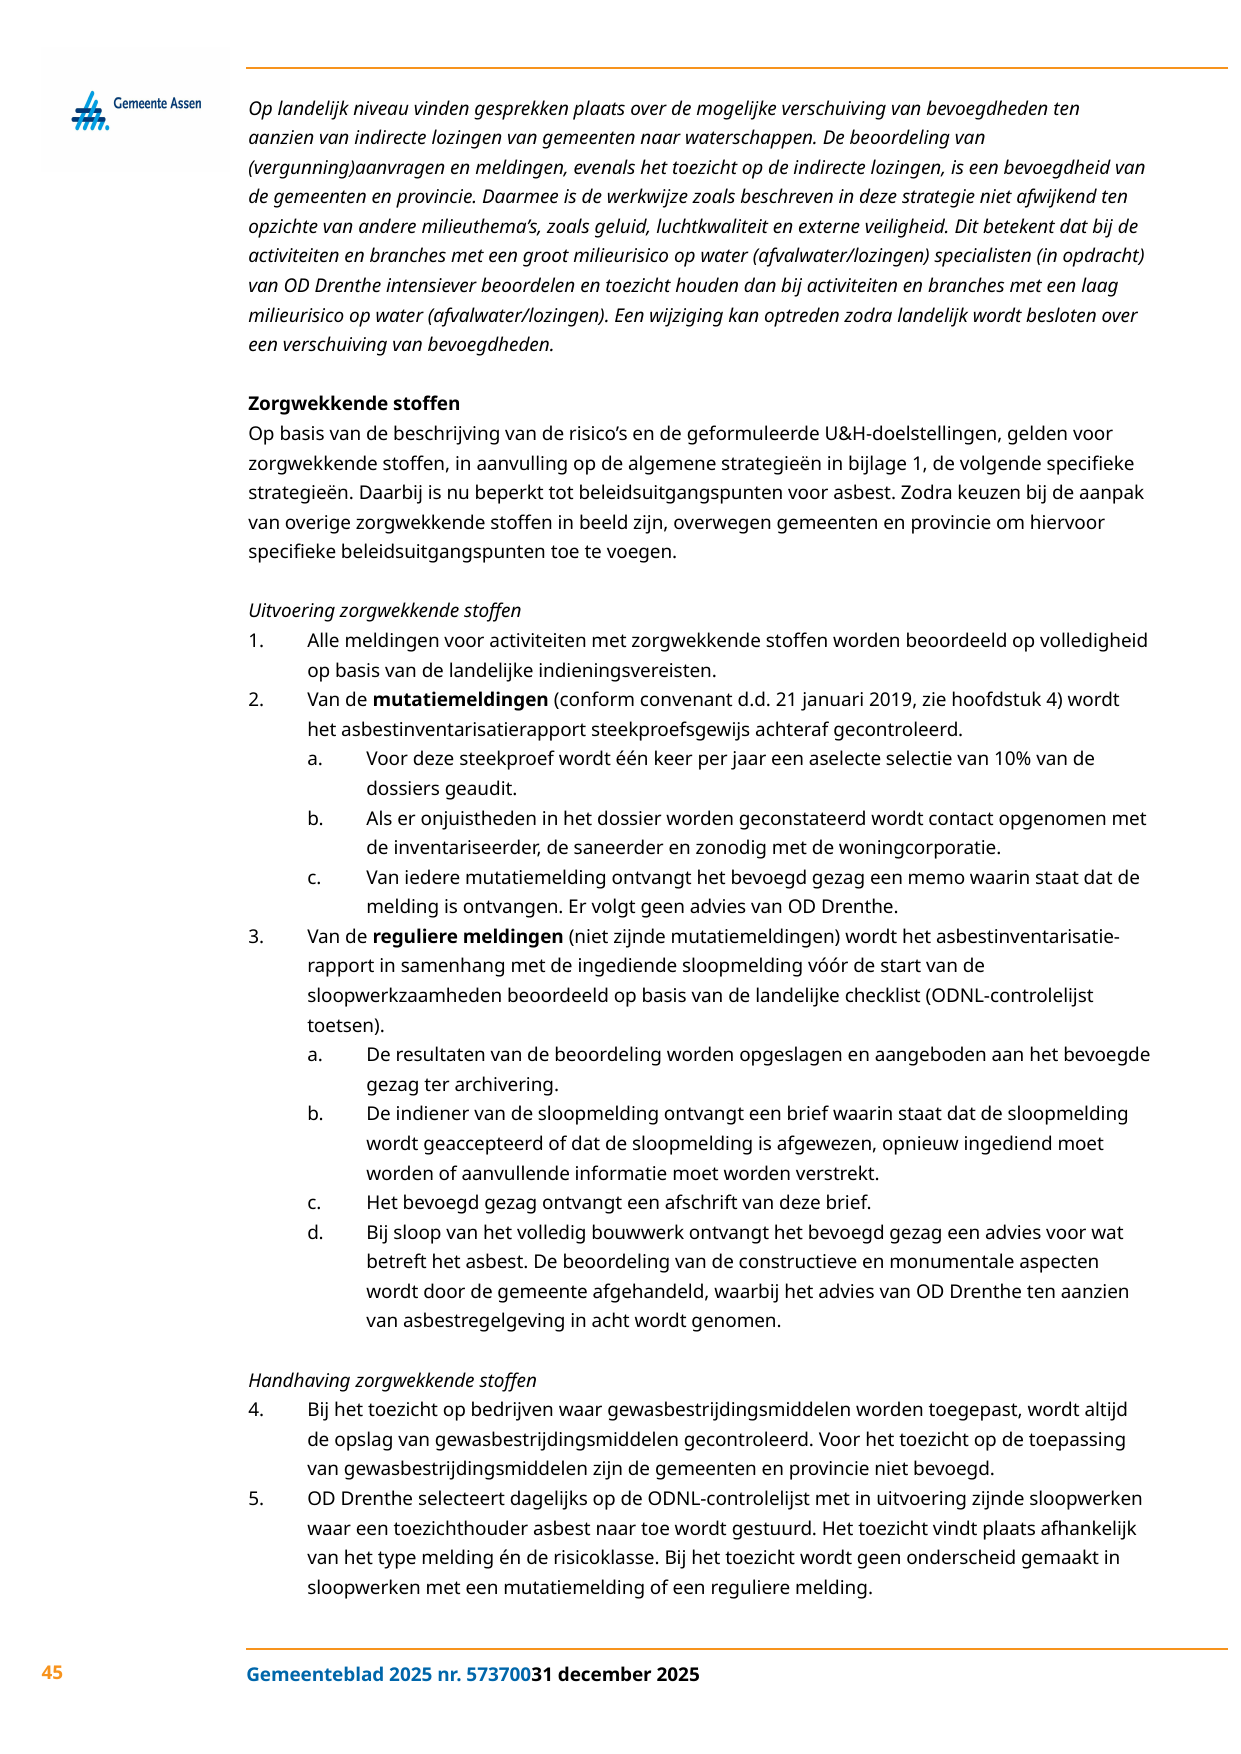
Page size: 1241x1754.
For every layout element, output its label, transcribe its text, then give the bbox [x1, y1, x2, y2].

list Voor deze steekproef wordt één keer per jaar een aselecte selectie van 10% van de dossiers geaudit. [307, 746, 1152, 801]
list Van de mutatiemeldingen (conform convenant d.d. 21 januari 2019, zie hoofdstuk 4) wordt het asbestinventarisatierapport steekproefsgewijs achteraf gecontroleerd. [248, 686, 1152, 742]
list Alle meldingen voor activiteiten met zorgwekkende stoffen worden beoordeeld op volledigheid op basis van de landelijke indieningsvereisten. [248, 627, 1152, 683]
list Als er onjuistheden in het dossier worden geconstateerd wordt contact opgenomen met de inventariseerder, de saneerder en zonodig met de woningcorporatie. [307, 805, 1152, 860]
list De indiener van de sloopmelding ontvangt een brief waarin staat dat de sloopmelding wordt geaccepteerd of dat de sloopmelding is afgewezen, opnieuw ingediend moet worden of aanvullende informatie moet worden verstrekt. [307, 1101, 1152, 1186]
text Op basis van de beschrijving van de risico’s en de geformuleerde U&H-doelstellingen, gelden voor zorgwekkende stoffen, in aanvulling op de algemene strategieën in bijlage 1, de volgende specifieke strategieën. Daarbij is nu beperkt tot beleidsuitgangspunten voor asbest. Zodra keuzen bij de aanpak van overige zorgwekkende stoffen in beeld zijn, overwegen gemeenten en provincie om hiervoor specifieke beleidsuitgangspunten toe te voegen. [248, 420, 1152, 564]
list De resultaten van de beoordeling worden opgeslagen en aangeboden aan het bevoegde gezag ter archivering. [307, 1041, 1152, 1097]
list Bij sloop van het volledig bouwwerk ontvangt het bevoegd gezag een advies voor wat betreft het asbest. De beoordeling van de constructieve en monumentale aspecten wordt door de gemeente afgehandeld, waarbij het advies van OD Drenthe ten aanzien van asbestregelgeving in acht wordt genomen. [307, 1219, 1152, 1333]
list Bij het toezicht op bedrijven waar gewasbestrijdingsmiddelen worden toegepast, wordt altijd de opslag van gewasbestrijdingsmiddelen gecontroleerd. Voor het toezicht op de toepassing van gewasbestrijdingsmiddelen zijn de gemeenten en provincie niet bevoegd. [248, 1396, 1152, 1481]
list Van de reguliere meldingen (niet zijnde mutatiemeldingen) wordt het asbestinventarisatie-rapport in samenhang met de ingediende sloopmelding vóór de start van de sloopwerkzaamheden beoordeeld op basis van de landelijke checklist (ODNL-controlelijst toetsen). [248, 923, 1152, 1038]
text Handhaving zorgwekkende stoffen [248, 1367, 1152, 1393]
list Het bevoegd gezag ontvangt een afschrift van deze brief. [307, 1189, 1152, 1215]
picture [41, 47, 231, 172]
text Uitvoering zorgwekkende stoffen [248, 598, 1152, 623]
list OD Drenthe selecteert dagelijks op de ODNL-controlelijst met in uitvoering zijnde sloopwerken waar een toezichthouder asbest naar toe wordt gestuurd. Het toezicht vindt plaats afhankelijk van het type melding én de risicoklasse. Bij het toezicht wordt geen onderscheid gemaakt in sloopwerken met een mutatiemelding of een reguliere melding. [248, 1485, 1152, 1600]
text Op landelijk niveau vinden gesprekken plaats over de mogelijke verschuiving van bevoegdheden ten aanzien van indirecte lozingen van gemeenten naar waterschappen. De beoordeling van (vergunning)aanvragen en meldingen, evenals het toezicht op de indirecte lozingen, is een bevoegdheid van de gemeenten en provincie. Daarmee is de werkwijze zoals beschreven in deze strategie niet afwijkend ten opzichte van andere milieuthema’s, zoals geluid, luchtkwaliteit en externe veiligheid. Dit betekent dat bij de activiteiten en branches met een groot milieurisico op water (afvalwater/lozingen) specialisten (in opdracht) van OD Drenthe intensiever beoordelen en toezicht houden dan bij activiteiten en branches met een laag milieurisico op water (afvalwater/lozingen). Een wijziging kan optreden zodra landelijk wordt besloten over een verschuiving van bevoegdheden. [248, 95, 1152, 357]
list Van iedere mutatiemelding ontvangt het bevoegd gezag een memo waarin staat dat de melding is ontvangen. Er volgt geen advies van OD Drenthe. [307, 864, 1152, 919]
text Zorgwekkende stoffen [248, 391, 1152, 416]
